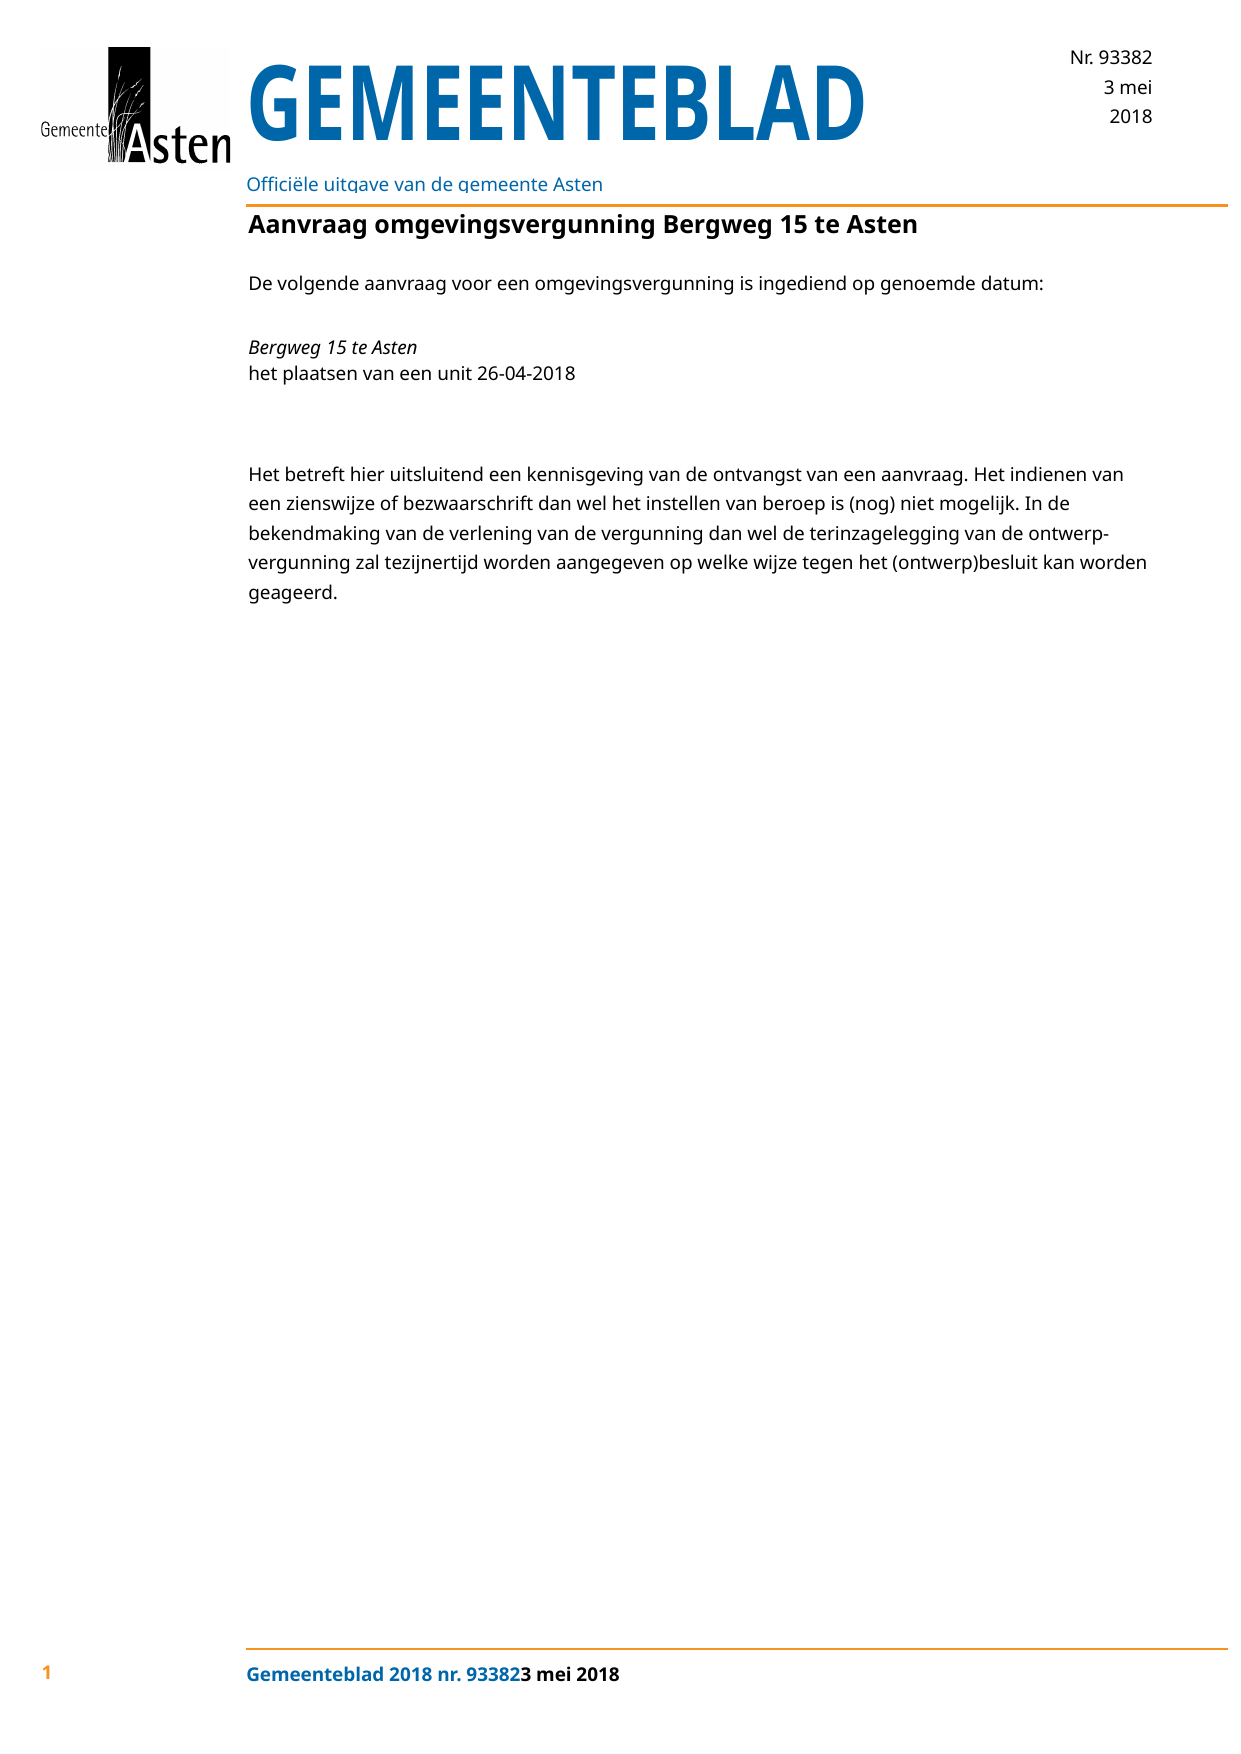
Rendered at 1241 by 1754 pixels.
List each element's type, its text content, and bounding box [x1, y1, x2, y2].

text het plaatsen van een unit 26-04-2018 [248, 360, 1152, 386]
picture [41, 47, 231, 172]
text De volgende aanvraag voor een omgevingsvergunning is ingediend op genoemde datum: [248, 270, 1152, 296]
text Bergweg 15 te Asten [248, 334, 1152, 360]
text Aanvraag omgevingsvergunning Bergweg 15 te Asten [248, 207, 1152, 241]
text Het betreft hier uitsluitend een kennisgeving van de ontvangst van een aanvraag. Het indienen van een zienswijze of bezwaarschrift dan wel het instellen van beroep is (nog) niet mogelijk. In de bekendmaking van de verlening van de vergunning dan wel de terinzagelegging van de ontwerp-vergunning zal tezijnertijd worden aangegeven op welke wijze tegen het (ontwerp)besluit kan worden geageerd. [248, 461, 1152, 605]
